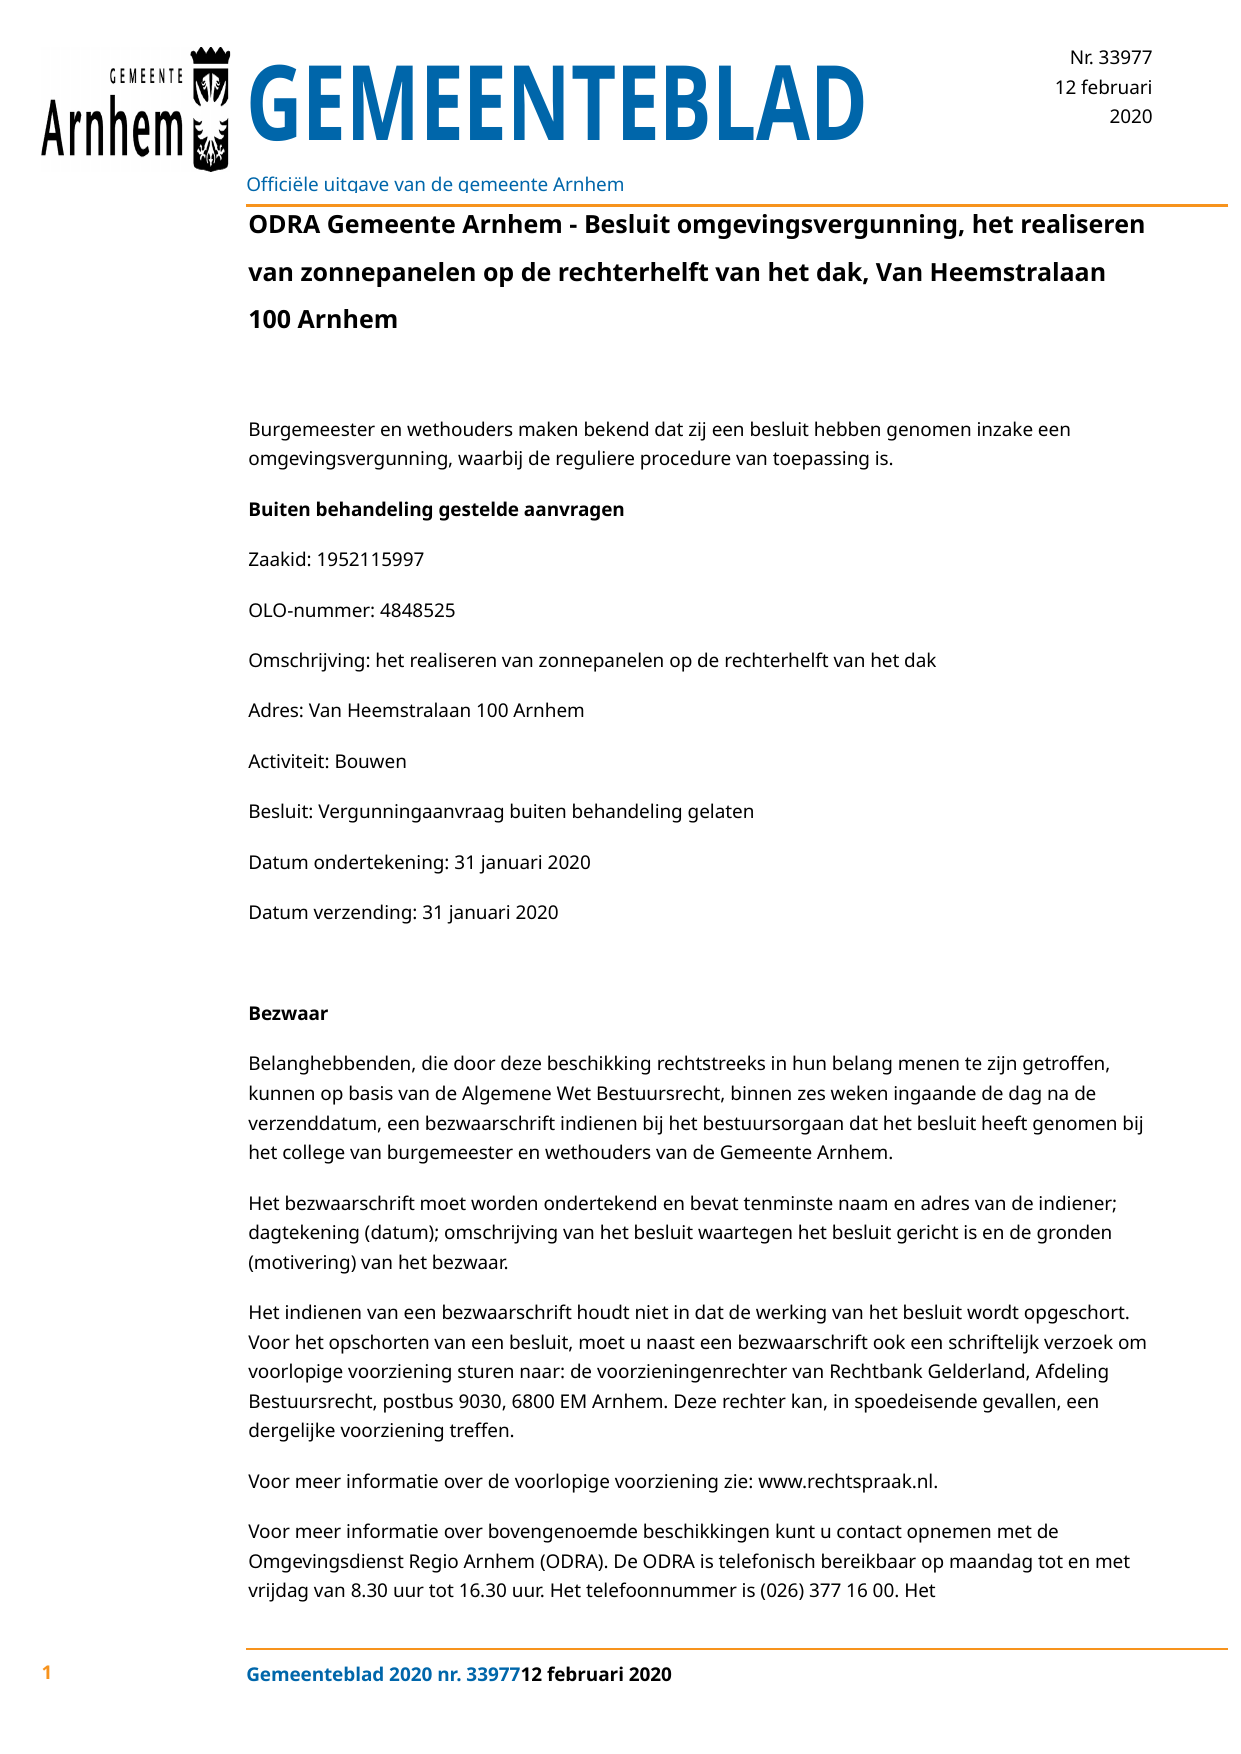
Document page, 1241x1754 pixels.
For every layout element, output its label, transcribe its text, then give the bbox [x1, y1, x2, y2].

text Het bezwaarschrift moet worden ondertekend en bevat tenminste naam en adres van de indiener; dagtekening (datum); omschrijving van het besluit waartegen het besluit gericht is en de gronden (motivering) van het bezwaar. [248, 1190, 1152, 1274]
text Voor meer informatie over bovengenoemde beschikkingen kunt u contact opnemen met de Omgevingsdienst Regio Arnhem (ODRA). De ODRA is telefonisch bereikbaar op maandag tot en met vrijdag van 8.30 uur tot 16.30 uur. Het telefoonnummer is (026) 377 16 00. Het [248, 1518, 1152, 1603]
text Burgemeester en wethouders maken bekend dat zij een besluit hebben genomen inzake een omgevingsvergunning, waarbij de reguliere procedure van toepassing is. [248, 416, 1152, 471]
text OLO-nummer: 4848525 [248, 597, 1152, 622]
text Omschrijving: het realiseren van zonnepanelen op de rechterhelft van het dak [248, 647, 1152, 673]
text ODRA Gemeente Arnhem - Besluit omgevingsvergunning, het realiseren van zonnepanelen op de rechterhelft van het dak, Van Heemstralaan 100 Arnhem [248, 207, 1152, 336]
text Het indienen van een bezwaarschrift houdt niet in dat de werking van het besluit wordt opgeschort. Voor het opschorten van een besluit, moet u naast een bezwaarschrift ook een schriftelijk verzoek om voorlopige voorziening sturen naar: de voorzieningenrechter van Rechtbank Gelderland, Afdeling Bestuursrecht, postbus 9030, 6800 EM Arnhem. Deze rechter kan, in spoedeisende gevallen, een dergelijke voorziening treffen. [248, 1299, 1152, 1443]
text Bezwaar [248, 1000, 1152, 1026]
text Besluit: Vergunningaanvraag buiten behandeling gelaten [248, 798, 1152, 824]
text Datum ondertekening: 31 januari 2020 [248, 849, 1152, 874]
text Voor meer informatie over de voorlopige voorziening zie: www.rechtspraak.nl. [248, 1468, 1152, 1494]
picture [41, 47, 231, 172]
text Datum verzending: 31 januari 2020 [248, 899, 1152, 925]
text Activiteit: Bouwen [248, 748, 1152, 774]
text Zaakid: 1952115997 [248, 546, 1152, 572]
text Buiten behandeling gestelde aanvragen [248, 496, 1152, 522]
text Adres: Van Heemstralaan 100 Arnhem [248, 698, 1152, 723]
text Belanghebbenden, die door deze beschikking rechtstreeks in hun belang menen te zijn getroffen, kunnen op basis van de Algemene Wet Bestuursrecht, binnen zes weken ingaande de dag na de verzenddatum, een bezwaarschrift indienen bij het bestuursorgaan dat het besluit heeft genomen bij het college van burgemeester en wethouders van de Gemeente Arnhem. [248, 1051, 1152, 1165]
